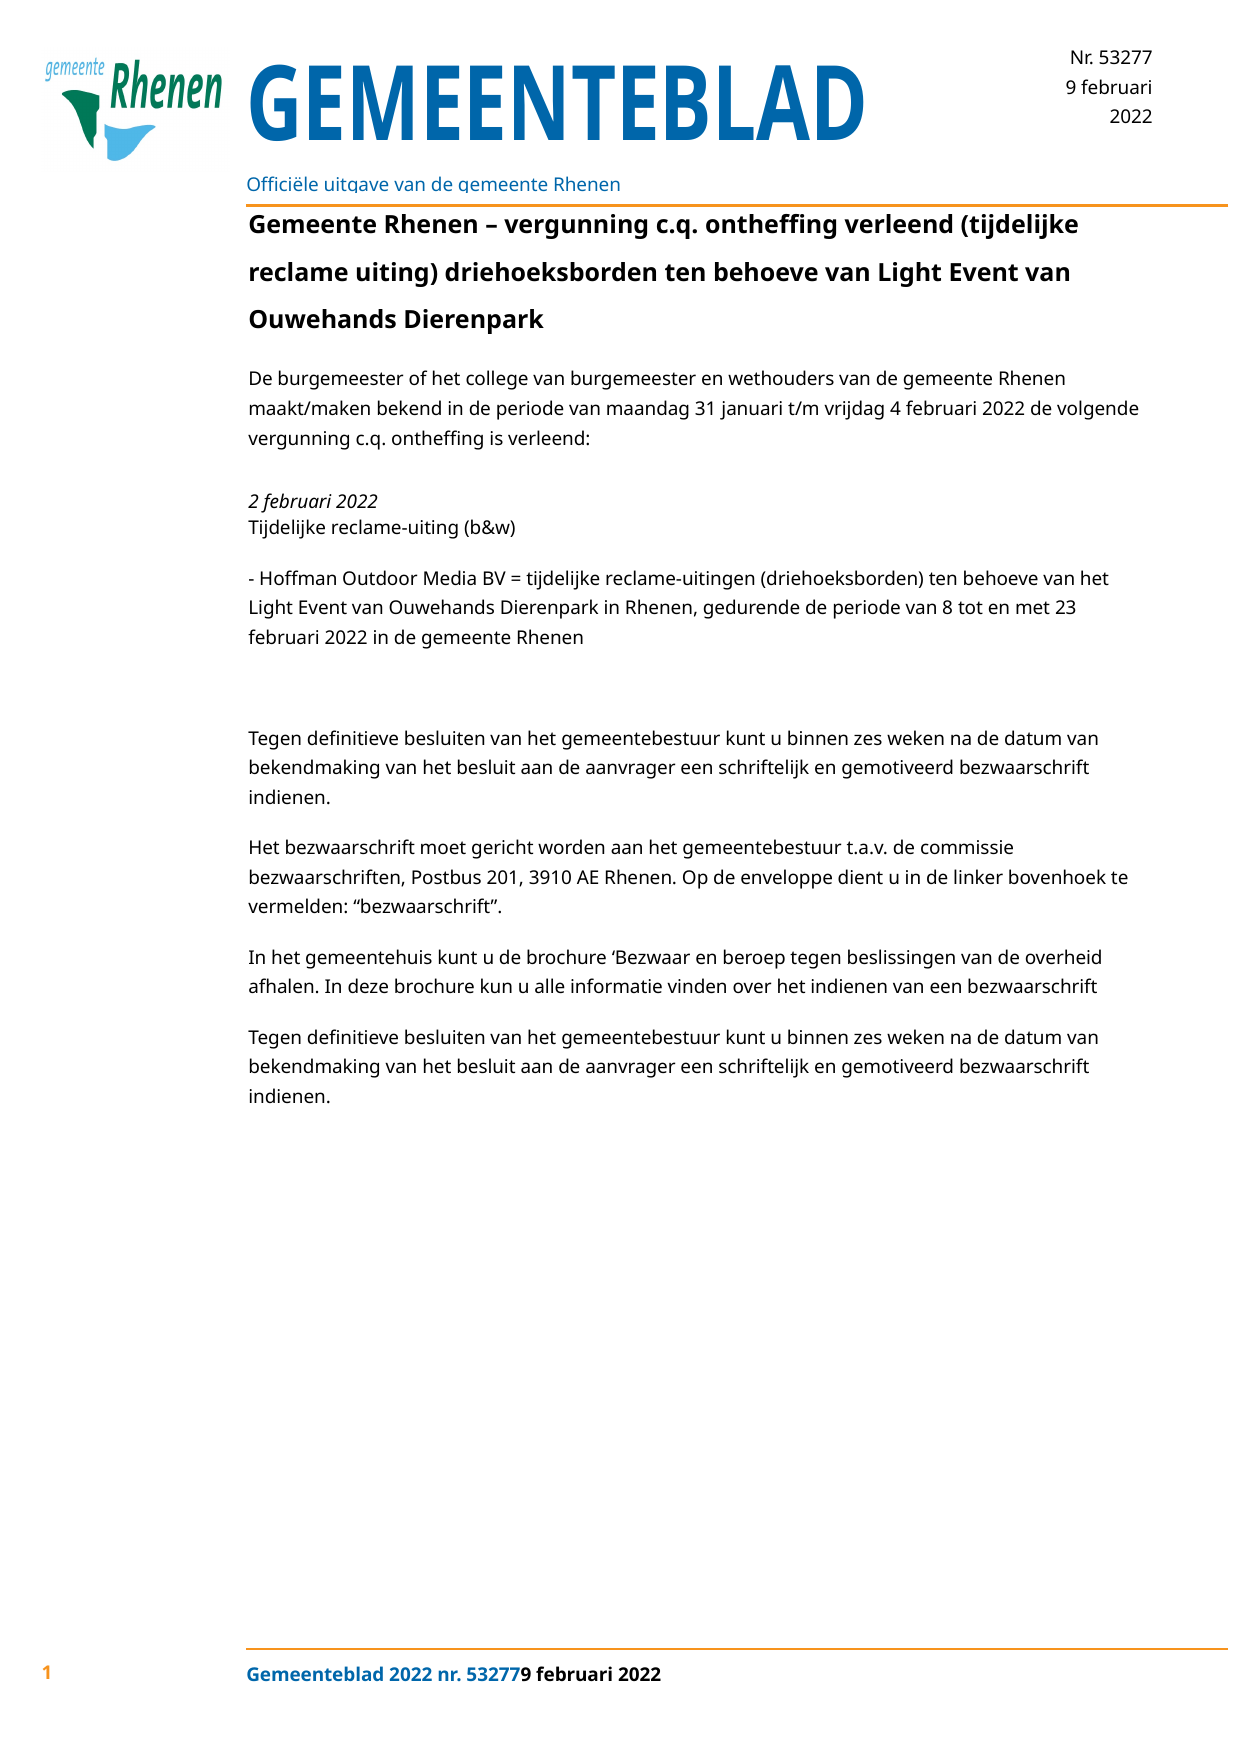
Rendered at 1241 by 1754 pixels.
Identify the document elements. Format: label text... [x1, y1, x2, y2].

text Gemeente Rhenen – vergunning c.q. ontheffing verleend (tijdelijke reclame uiting) driehoeksborden ten behoeve van Light Event van Ouwehands Dierenpark [248, 207, 1152, 336]
text Tegen definitieve besluiten van het gemeentebestuur kunt u binnen zes weken na de datum van bekendmaking van het besluit aan de aanvrager een schriftelijk en gemotiveerd bezwaarschrift indienen. [248, 1024, 1152, 1109]
text Tijdelijke reclame-uiting (b&w) [248, 514, 1152, 540]
text Tegen definitieve besluiten van het gemeentebestuur kunt u binnen zes weken na de datum van bekendmaking van het besluit aan de aanvrager een schriftelijk en gemotiveerd bezwaarschrift indienen. [248, 725, 1152, 810]
text De burgemeester of het college van burgemeester en wethouders van de gemeente Rhenen maakt/maken bekend in de periode van maandag 31 januari t/m vrijdag 4 februari 2022 de volgende vergunning c.q. ontheffing is verleend: [248, 366, 1152, 450]
text - Hoffman Outdoor Media BV = tijdelijke reclame-uitingen (driehoeksborden) ten behoeve van het Light Event van Ouwehands Dierenpark in Rhenen, gedurende de periode van 8 tot en met 23 februari 2022 in de gemeente Rhenen [248, 565, 1152, 650]
text In het gemeentehuis kunt u de brochure ‘Bezwaar en beroep tegen beslissingen van de overheid afhalen. In deze brochure kun u alle informatie vinden over het indienen van een bezwaarschrift [248, 944, 1152, 999]
text 2 februari 2022 [248, 489, 1152, 514]
text Het bezwaarschrift moet gericht worden aan het gemeentebestuur t.a.v. de commissie bezwaarschriften, Postbus 201, 3910 AE Rhenen. Op de enveloppe dient u in de linker bovenhoek te vermelden: “bezwaarschrift”. [248, 834, 1152, 919]
picture [41, 47, 231, 172]
